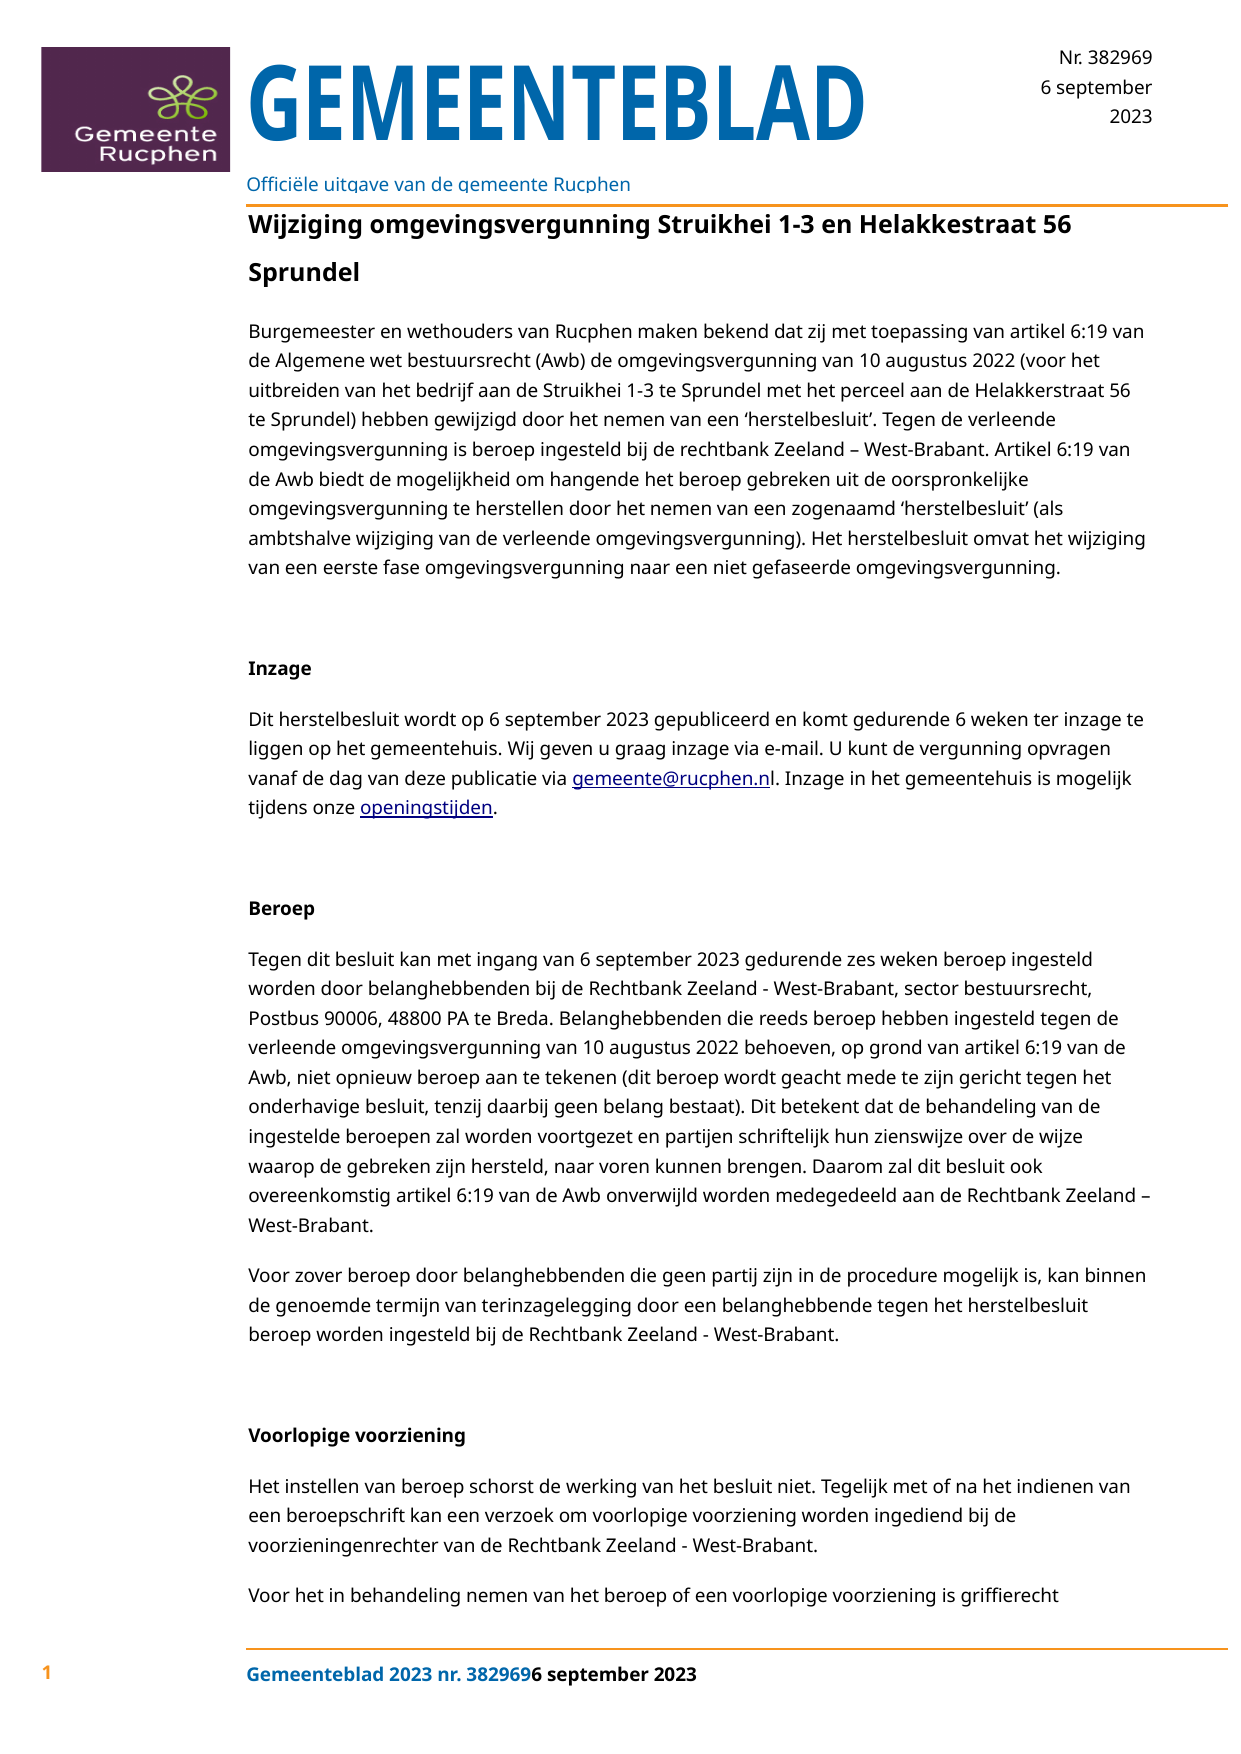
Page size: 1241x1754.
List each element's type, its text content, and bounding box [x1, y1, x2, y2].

text Voorlopige voorziening [248, 1422, 1152, 1448]
text Tegen dit besluit kan met ingang van 6 september 2023 gedurende zes weken beroep ingesteld worden door belanghebbenden bij de Rechtbank Zeeland - West-Brabant, sector bestuursrecht, Postbus 90006, 48800 PA te Breda. Belanghebbenden die reeds beroep hebben ingesteld tegen de verleende omgevingsvergunning van 10 augustus 2022 behoeven, op grond van artikel 6:19 van de Awb, niet opnieuw beroep aan te tekenen (dit beroep wordt geacht mede te zijn gericht tegen het onderhavige besluit, tenzij daarbij geen belang bestaat). Dit betekent dat de behandeling van de ingestelde beroepen zal worden voortgezet en partijen schriftelijk hun zienswijze over de wijze waarop de gebreken zijn hersteld, naar voren kunnen brengen. Daarom zal dit besluit ook overeenkomstig artikel 6:19 van de Awb onverwijld worden medegedeeld aan de Rechtbank Zeeland – West-Brabant. [248, 946, 1152, 1238]
text Wijziging omgevingsvergunning Struikhei 1-3 en Helakkestraat 56 Sprundel [248, 207, 1152, 288]
text Inzage [248, 655, 1152, 681]
text Voor het in behandeling nemen van het beroep of een voorlopige voorziening is griffierecht [248, 1582, 1152, 1608]
text Het instellen van beroep schorst de werking van het besluit niet. Tegelijk met of na het indienen van een beroepschrift kan een verzoek om voorlopige voorziening worden ingediend bij de voorzieningenrechter van de Rechtbank Zeeland - West-Brabant. [248, 1473, 1152, 1558]
picture [41, 47, 231, 172]
text Burgemeester en wethouders van Rucphen maken bekend dat zij met toepassing van artikel 6:19 van de Algemene wet bestuursrecht (Awb) de omgevingsvergunning van 10 augustus 2022 (voor het uitbreiden van het bedrijf aan de Struikhei 1-3 te Sprundel met het perceel aan de Helakkerstraat 56 te Sprundel) hebben gewijzigd door het nemen van een ‘herstelbesluit’. Tegen de verleende omgevingsvergunning is beroep ingesteld bij de rechtbank Zeeland – West-Brabant. Artikel 6:19 van de Awb biedt de mogelijkheid om hangende het beroep gebreken uit de oorspronkelijke omgevingsvergunning te herstellen door het nemen van een zogenaamd ‘herstelbesluit’ (als ambtshalve wijziging van de verleende omgevingsvergunning). Het herstelbesluit omvat het wijziging van een eerste fase omgevingsvergunning naar een niet gefaseerde omgevingsvergunning. [248, 318, 1152, 580]
text Beroep [248, 895, 1152, 921]
text Voor zover beroep door belanghebbenden die geen partij zijn in de procedure mogelijk is, kan binnen de genoemde termijn van terinzagelegging door een belanghebbende tegen het herstelbesluit beroep worden ingesteld bij de Rechtbank Zeeland - West-Brabant. [248, 1262, 1152, 1347]
text Dit herstelbesluit wordt op 6 september 2023 gepubliceerd en komt gedurende 6 weken ter inzage te liggen op het gemeentehuis. Wij geven u graag inzage via e-mail. U kunt de vergunning opvragen vanaf de dag van deze publicatie via gemeente@rucphen.nl. Inzage in het gemeentehuis is mogelijk tijdens onze openingstijden. [248, 706, 1152, 820]
